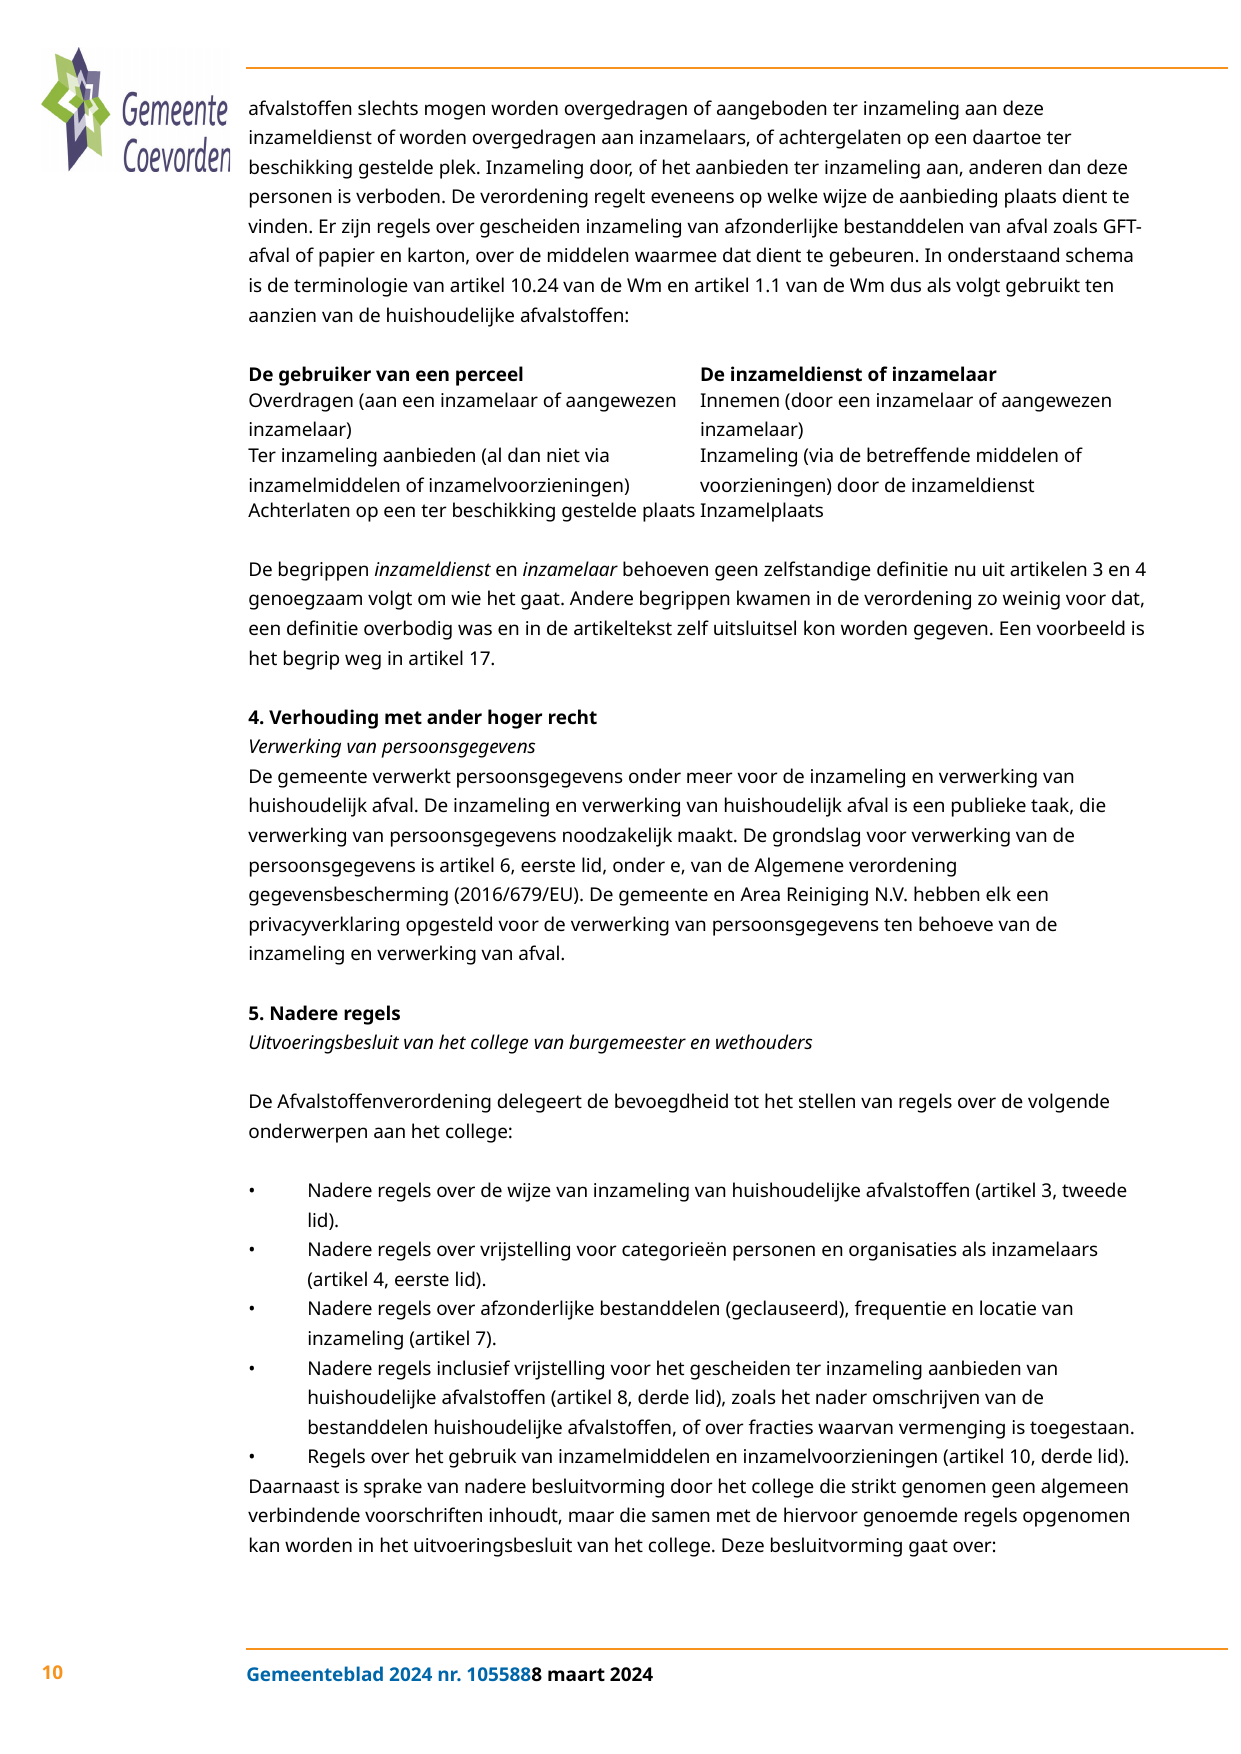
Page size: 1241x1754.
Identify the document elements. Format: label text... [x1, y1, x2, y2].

list Nadere regels inclusief vrijstelling voor het gescheiden ter inzameling aanbieden van huishoudelijke afvalstoffen (artikel 8, derde lid), zoals het nader omschrijven van de bestanddelen huishoudelijke afvalstoffen, of over fracties waarvan vermenging is toegestaan. [248, 1355, 1152, 1440]
text Verwerking van persoonsgegevens [248, 733, 1152, 759]
table_header De gebruiker van een perceel [248, 361, 700, 387]
table_cell Overdragen (aan een inzamelaar of aangewezen inzamelaar) [248, 387, 700, 442]
table_cell Ter inzameling aanbieden (al dan niet via inzamelmiddelen of inzamelvoorzieningen) [248, 442, 700, 497]
table_cell Inzamelplaats [700, 498, 1152, 523]
list Nadere regels over de wijze van inzameling van huishoudelijke afvalstoffen (artikel 3, tweede lid). [248, 1177, 1152, 1233]
text De Afvalstoffenverordening delegeert de bevoegdheid tot het stellen van regels over de volgende onderwerpen aan het college: [248, 1088, 1152, 1144]
text 4. Verhouding met ander hoger recht [248, 704, 1152, 730]
text afvalstoffen slechts mogen worden overgedragen of aangeboden ter inzameling aan deze inzameldienst of worden overgedragen aan inzamelaars, of achtergelaten op een daartoe ter beschikking gestelde plek. Inzameling door, of het aanbieden ter inzameling aan, anderen dan deze personen is verboden. De verordening regelt eveneens op welke wijze de aanbieding plaats dient te vinden. Er zijn regels over gescheiden inzameling van afzonderlijke bestanddelen van afval zoals GFT-afval of papier en karton, over de middelen waarmee dat dient te gebeuren. In onderstaand schema is de terminologie van artikel 10.24 van de Wm en artikel 1.1 van de Wm dus als volgt gebruikt ten aanzien van de huishoudelijke afvalstoffen: [248, 95, 1152, 328]
text De gemeente verwerkt persoonsgegevens onder meer voor de inzameling en verwerking van huishoudelijk afval. De inzameling en verwerking van huishoudelijk afval is een publieke taak, die verwerking van persoonsgegevens noodzakelijk maakt. De grondslag voor verwerking van de persoonsgegevens is artikel 6, eerste lid, onder e, van de Algemene verordening gegevensbescherming (2016/679/EU). De gemeente en Area Reiniging N.V. hebben elk een privacyverklaring opgesteld voor de verwerking van persoonsgegevens ten behoeve van de inzameling en verwerking van afval. [248, 763, 1152, 966]
text Uitvoeringsbesluit van het college van burgemeester en wethouders [248, 1029, 1152, 1055]
text De begrippen inzameldienst en inzamelaar behoeven geen zelfstandige definitie nu uit artikelen 3 en 4 genoegzaam volgt om wie het gaat. Andere begrippen kwamen in de verordening zo weinig voor dat, een definitie overbodig was en in de artikeltekst zelf uitsluitsel kon worden gegeven. Een voorbeeld is het begrip weg in artikel 17. [248, 556, 1152, 671]
table_cell Innemen (door een inzamelaar of aangewezen inzamelaar) [700, 387, 1152, 442]
list Nadere regels over vrijstelling voor categorieën personen en organisaties als inzamelaars (artikel 4, eerste lid). [248, 1236, 1152, 1292]
text Daarnaast is sprake van nadere besluitvorming door het college die strikt genomen geen algemeen verbindende voorschriften inhoudt, maar die samen met de hiervoor genoemde regels opgenomen kan worden in het uitvoeringsbesluit van het college. Deze besluitvorming gaat over: [248, 1473, 1152, 1558]
text 5. Nadere regels [248, 1000, 1152, 1026]
table_cell Achterlaten op een ter beschikking gestelde plaats [248, 498, 700, 523]
list Nadere regels over afzonderlijke bestanddelen (geclauseerd), frequentie en locatie van inzameling (artikel 7). [248, 1296, 1152, 1351]
table_header De inzameldienst of inzamelaar [700, 361, 1152, 387]
picture [41, 47, 231, 172]
table_cell Inzameling (via de betreffende middelen of voorzieningen) door de inzameldienst [700, 442, 1152, 497]
list Regels over het gebruik van inzamelmiddelen en inzamelvoorzieningen (artikel 10, derde lid). [248, 1443, 1152, 1469]
